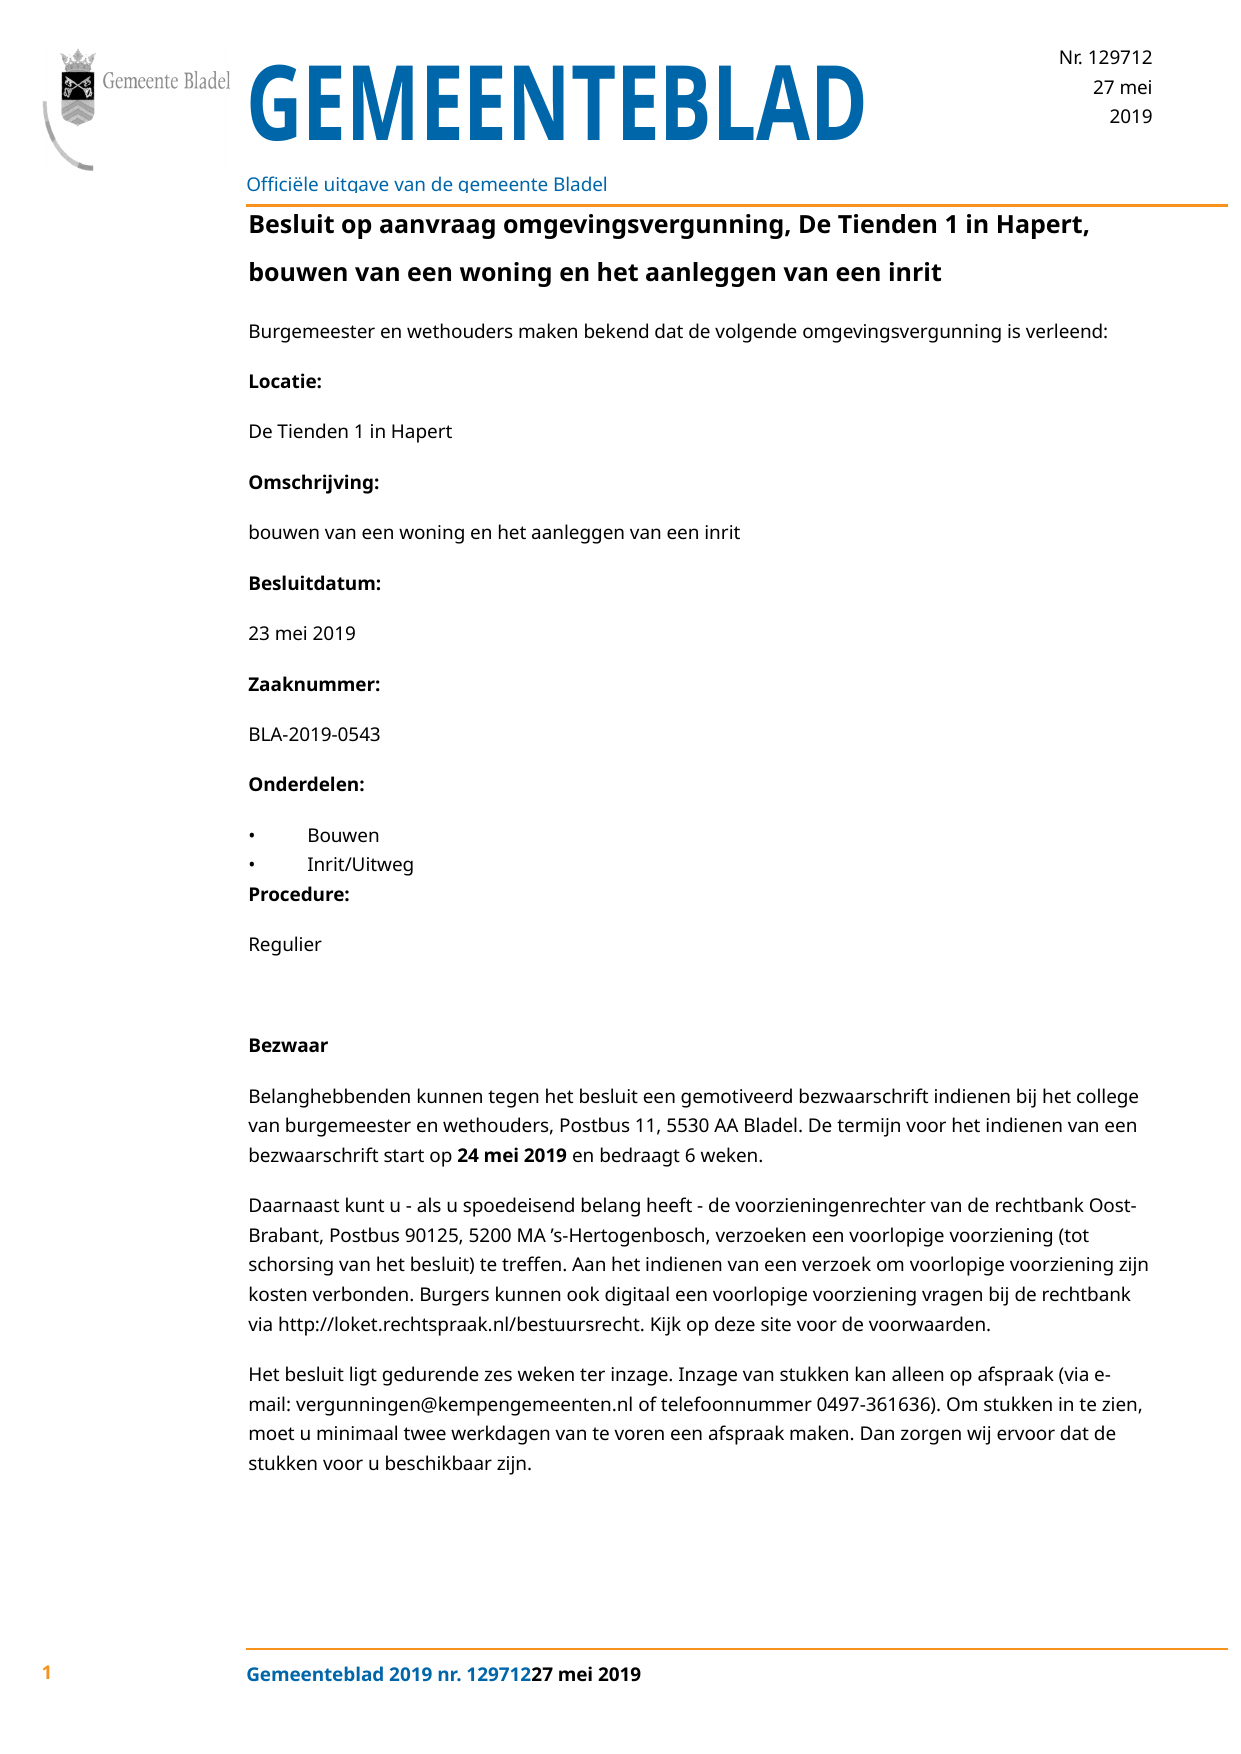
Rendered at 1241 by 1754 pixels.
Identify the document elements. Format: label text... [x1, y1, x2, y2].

text Het besluit ligt gedurende zes weken ter inzage. Inzage van stukken kan alleen op afspraak (via e-mail: vergunningen@kempengemeenten.nl of telefoonnummer 0497-361636). Om stukken in te zien, moet u minimaal twee werkdagen van te voren een afspraak maken. Dan zorgen wij ervoor dat de stukken voor u beschikbaar zijn. [248, 1361, 1152, 1476]
list Bouwen [248, 822, 1152, 848]
text Zaaknummer: [248, 671, 1152, 697]
text Daarnaast kunt u - als u spoedeisend belang heeft - de voorzieningenrechter van de rechtbank Oost-Brabant, Postbus 90125, 5200 MA ’s-Hertogenbosch, verzoeken een voorlopige voorziening (tot schorsing van het besluit) te treffen. Aan het indienen van een verzoek om voorlopige voorziening zijn kosten verbonden. Burgers kunnen ook digitaal een voorlopige voorziening vragen bij de rechtbank via http://loket.rechtspraak.nl/bestuursrecht. Kijk op deze site voor de voorwaarden. [248, 1192, 1152, 1337]
text Regulier [248, 932, 1152, 957]
text Omschrijving: [248, 469, 1152, 495]
text Burgemeester en wethouders maken bekend dat de volgende omgevingsvergunning is verleend: [248, 318, 1152, 344]
text Onderdelen: [248, 772, 1152, 797]
picture [41, 47, 231, 172]
text Belanghebbenden kunnen tegen het besluit een gemotiveerd bezwaarschrift indienen bij het college van burgemeester en wethouders, Postbus 11, 5530 AA Bladel. De termijn voor het indienen van een bezwaarschrift start op 24 mei 2019 en bedraagt 6 weken. [248, 1083, 1152, 1168]
text Locatie: [248, 368, 1152, 394]
text Besluit op aanvraag omgevingsvergunning, De Tienden 1 in Hapert, bouwen van een woning en het aanleggen van een inrit [248, 207, 1152, 288]
text 23 mei 2019 [248, 620, 1152, 646]
text Besluitdatum: [248, 570, 1152, 596]
list Inrit/Uitweg [248, 852, 1152, 877]
text bouwen van een woning en het aanleggen van een inrit [248, 519, 1152, 545]
text BLA-2019-0543 [248, 721, 1152, 747]
text Bezwaar [248, 1032, 1152, 1058]
text De Tienden 1 in Hapert [248, 419, 1152, 444]
text Procedure: [248, 881, 1152, 907]
